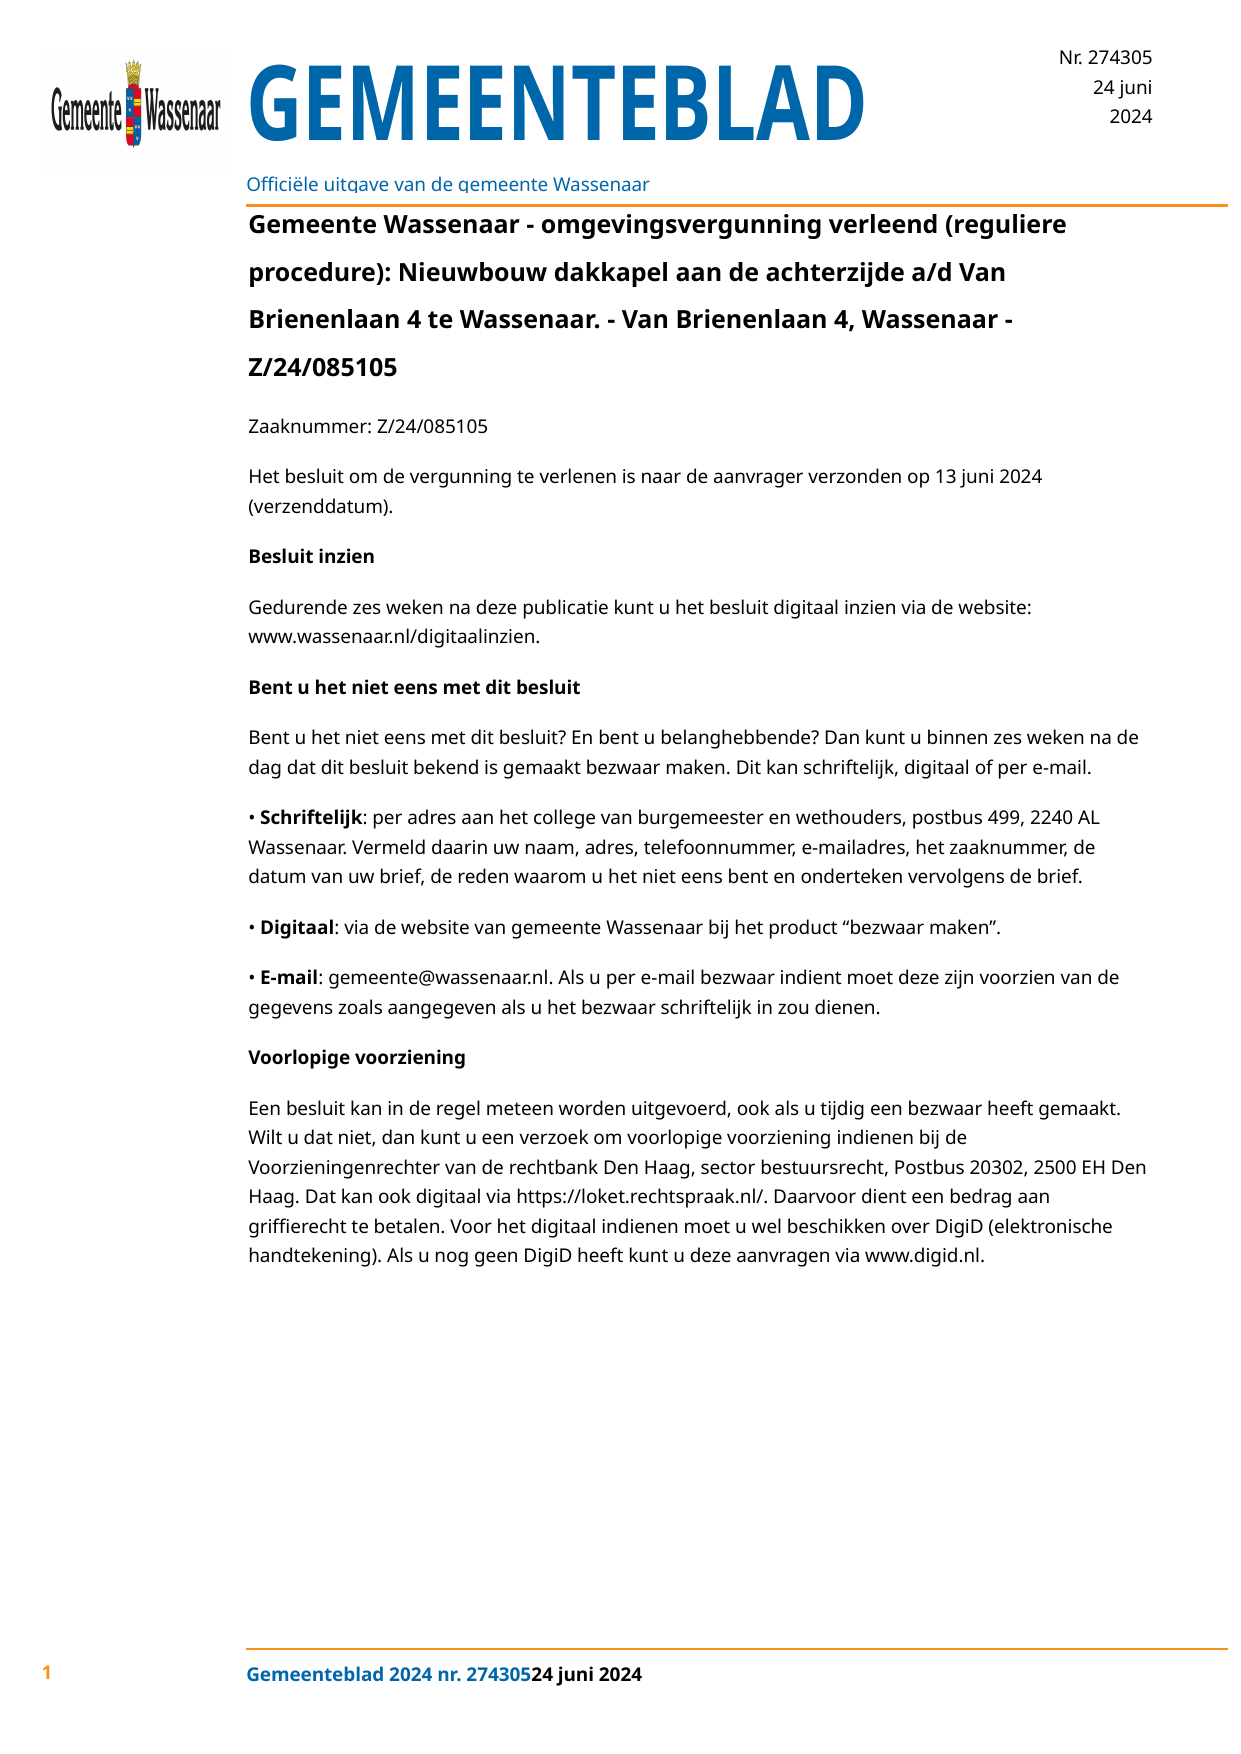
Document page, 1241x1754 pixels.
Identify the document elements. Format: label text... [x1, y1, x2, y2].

text • E-mail: gemeente@wassenaar.nl. Als u per e-mail bezwaar indient moet deze zijn voorzien van de gegevens zoals aangegeven als u het bezwaar schriftelijk in zou dienen. [248, 964, 1152, 1020]
text Zaaknummer: Z/24/085105 [248, 413, 1152, 439]
text Gemeente Wassenaar - omgevingsvergunning verleend (reguliere procedure): Nieuwbouw dakkapel aan de achterzijde a/d Van Brienenlaan 4 te Wassenaar. - Van Brienenlaan 4, Wassenaar - Z/24/085105 [248, 207, 1152, 384]
text Een besluit kan in de regel meteen worden uitgevoerd, ook als u tijdig een bezwaar heeft gemaakt. Wilt u dat niet, dan kunt u een verzoek om voorlopige voorziening indienen bij de Voorzieningenrechter van de rechtbank Den Haag, sector bestuursrecht, Postbus 20302, 2500 EH Den Haag. Dat kan ook digitaal via https://loket.rechtspraak.nl/. Daarvoor dient een bedrag aan griffierecht te betalen. Voor het digitaal indienen moet u wel beschikken over DigiD (elektronische handtekening). Als u nog geen DigiD heeft kunt u deze aanvragen via www.digid.nl. [248, 1095, 1152, 1268]
text • Schriftelijk: per adres aan het college van burgemeester en wethouders, postbus 499, 2240 AL Wassenaar. Vermeld daarin uw naam, adres, telefoonnummer, e-mailadres, het zaaknummer, de datum van uw brief, de reden waarom u het niet eens bent en onderteken vervolgens de brief. [248, 804, 1152, 889]
text Voorlopige voorziening [248, 1044, 1152, 1070]
text Het besluit om de vergunning te verlenen is naar de aanvrager verzonden op 13 juni 2024 (verzenddatum). [248, 463, 1152, 519]
text Bent u het niet eens met dit besluit [248, 674, 1152, 700]
text Gedurende zes weken na deze publicatie kunt u het besluit digitaal inzien via de website: www.wassenaar.nl/digitaalinzien. [248, 594, 1152, 649]
text Bent u het niet eens met dit besluit? En bent u belanghebbende? Dan kunt u binnen zes weken na de dag dat dit besluit bekend is gemaakt bezwaar maken. Dit kan schriftelijk, digitaal of per e-mail. [248, 724, 1152, 780]
text • Digitaal: via de website van gemeente Wassenaar bij het product “bezwaar maken”. [248, 914, 1152, 940]
picture [41, 47, 231, 172]
text Besluit inzien [248, 543, 1152, 569]
